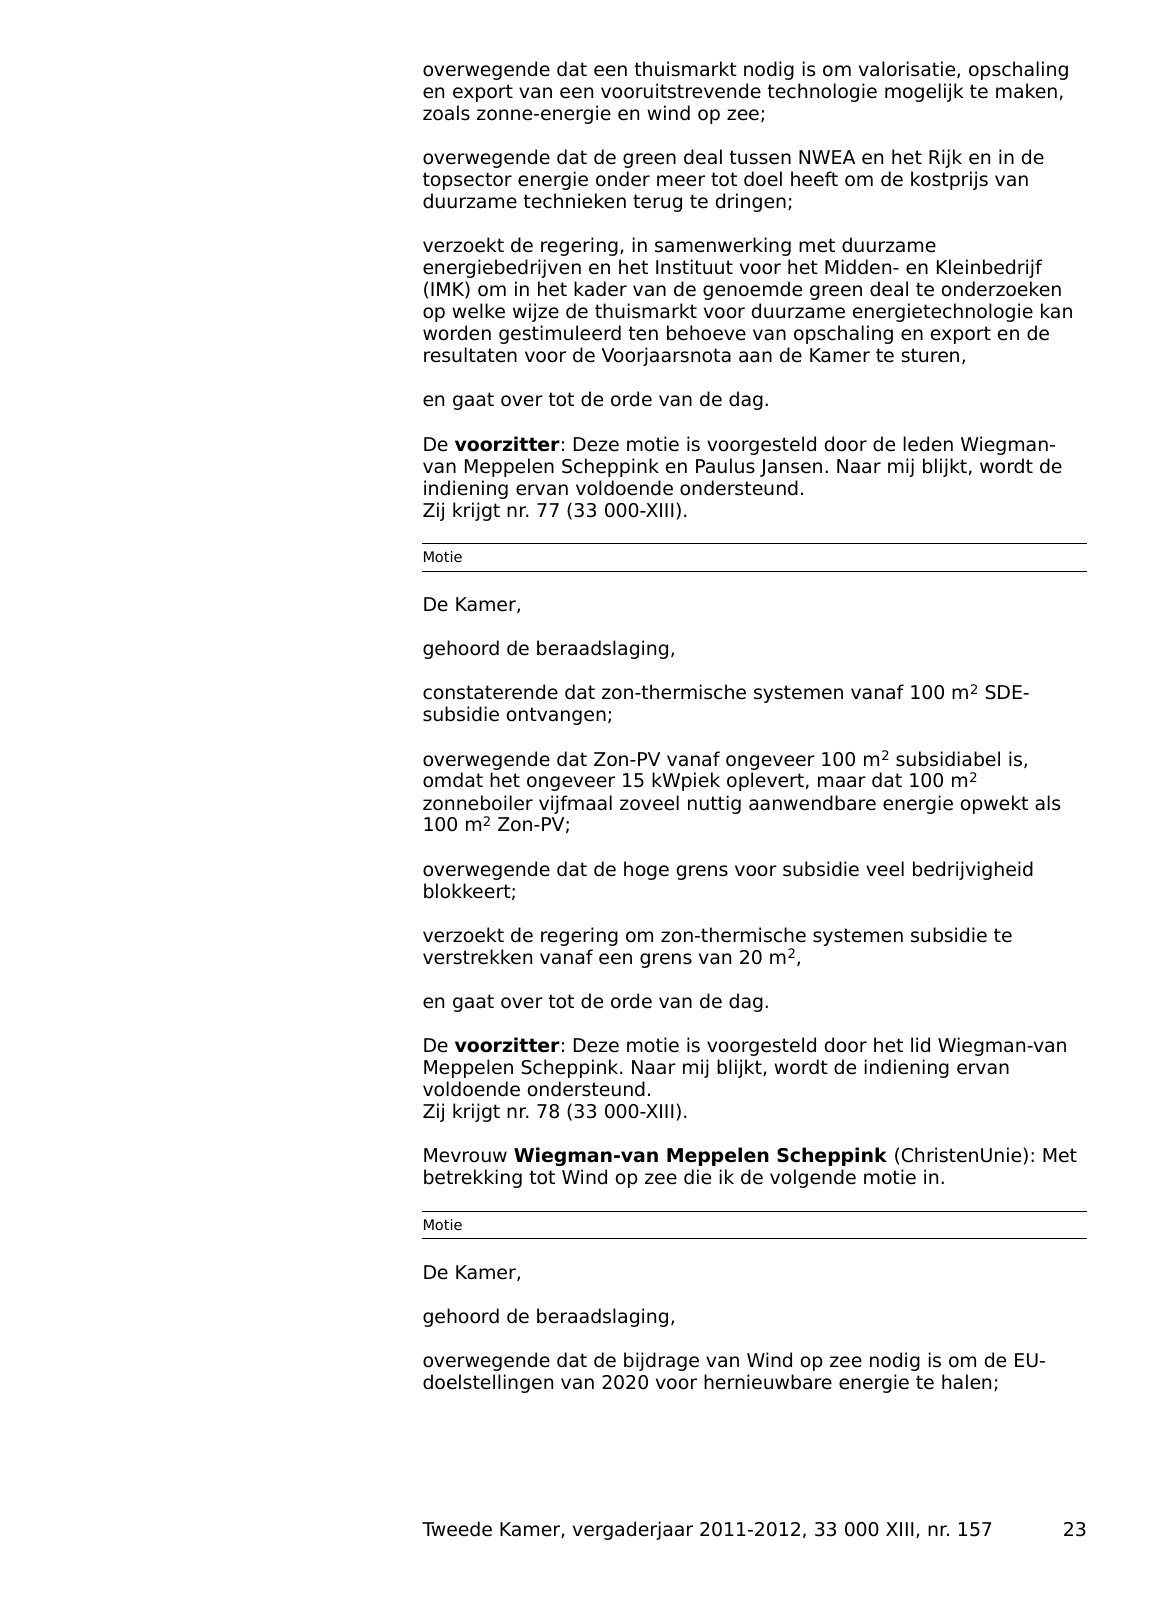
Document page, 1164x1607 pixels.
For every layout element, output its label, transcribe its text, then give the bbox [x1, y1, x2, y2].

text constaterende dat zon-thermische systemen vanaf 100 m2 SDE-subsidie ontvangen; [422, 682, 1087, 726]
text overwegende dat de hoge grens voor subsidie veel bedrijvigheid blokkeert; [422, 858, 1087, 902]
text De voorzitter: Deze motie is voorgesteld door het lid Wiegman-van Meppelen Scheppink. Naar mij blijkt, wordt de indiening ervan voldoende ondersteund. [422, 1035, 1087, 1101]
table_header Motie [422, 544, 1087, 571]
text gehoord de beraadslaging, [422, 638, 1087, 660]
text verzoekt de regering om zon-thermische systemen subsidie te verstrekken vanaf een grens van 20 m2, [422, 925, 1087, 969]
text Zij krijgt nr. 77 (33 000-XIII). [422, 499, 1087, 521]
text en gaat over tot de orde van de dag. [422, 389, 1087, 411]
text overwegende dat de bijdrage van Wind op zee nodig is om de EU-doelstellingen van 2020 voor hernieuwbare energie te halen; [422, 1350, 1087, 1394]
text Zij krijgt nr. 78 (33 000-XIII). [422, 1101, 1087, 1123]
text verzoekt de regering, in samenwerking met duurzame energiebedrijven en het Instituut voor het Midden- en Kleinbedrijf (IMK) om in het kader van de genoemde green deal te onderzoeken op welke wijze de thuismarkt voor duurzame energietechnologie kan worden gestimuleerd ten behoeve van opschaling en export en de resultaten voor de Voorjaarsnota aan de Kamer te sturen, [422, 235, 1087, 367]
text overwegende dat de green deal tussen NWEA en het Rijk en in de topsector energie onder meer tot doel heeft om de kostprijs van duurzame technieken terug te dringen; [422, 147, 1087, 213]
text Mevrouw Wiegman-van Meppelen Scheppink (ChristenUnie): Met betrekking tot Wind op zee die ik de volgende motie in. [422, 1145, 1087, 1189]
table_header Motie [422, 1212, 1087, 1238]
text De Kamer, [422, 594, 1087, 616]
text gehoord de beraadslaging, [422, 1306, 1087, 1328]
text en gaat over tot de orde van de dag. [422, 991, 1087, 1013]
text De Kamer, [422, 1262, 1087, 1283]
text overwegende dat Zon-PV vanaf ongeveer 100 m2 subsidiabel is, omdat het ongeveer 15 kWpiek oplevert, maar dat 100 m2 zonneboiler vijfmaal zoveel nuttig aanwendbare energie opwekt als 100 m2 Zon-PV; [422, 748, 1087, 836]
text De voorzitter: Deze motie is voorgesteld door de leden Wiegman-van Meppelen Scheppink en Paulus Jansen. Naar mij blijkt, wordt de indiening ervan voldoende ondersteund. [422, 433, 1087, 499]
text overwegende dat een thuismarkt nodig is om valorisatie, opschaling en export van een vooruitstrevende technologie mogelijk te maken, zoals zonne-energie en wind op zee; [422, 59, 1087, 125]
